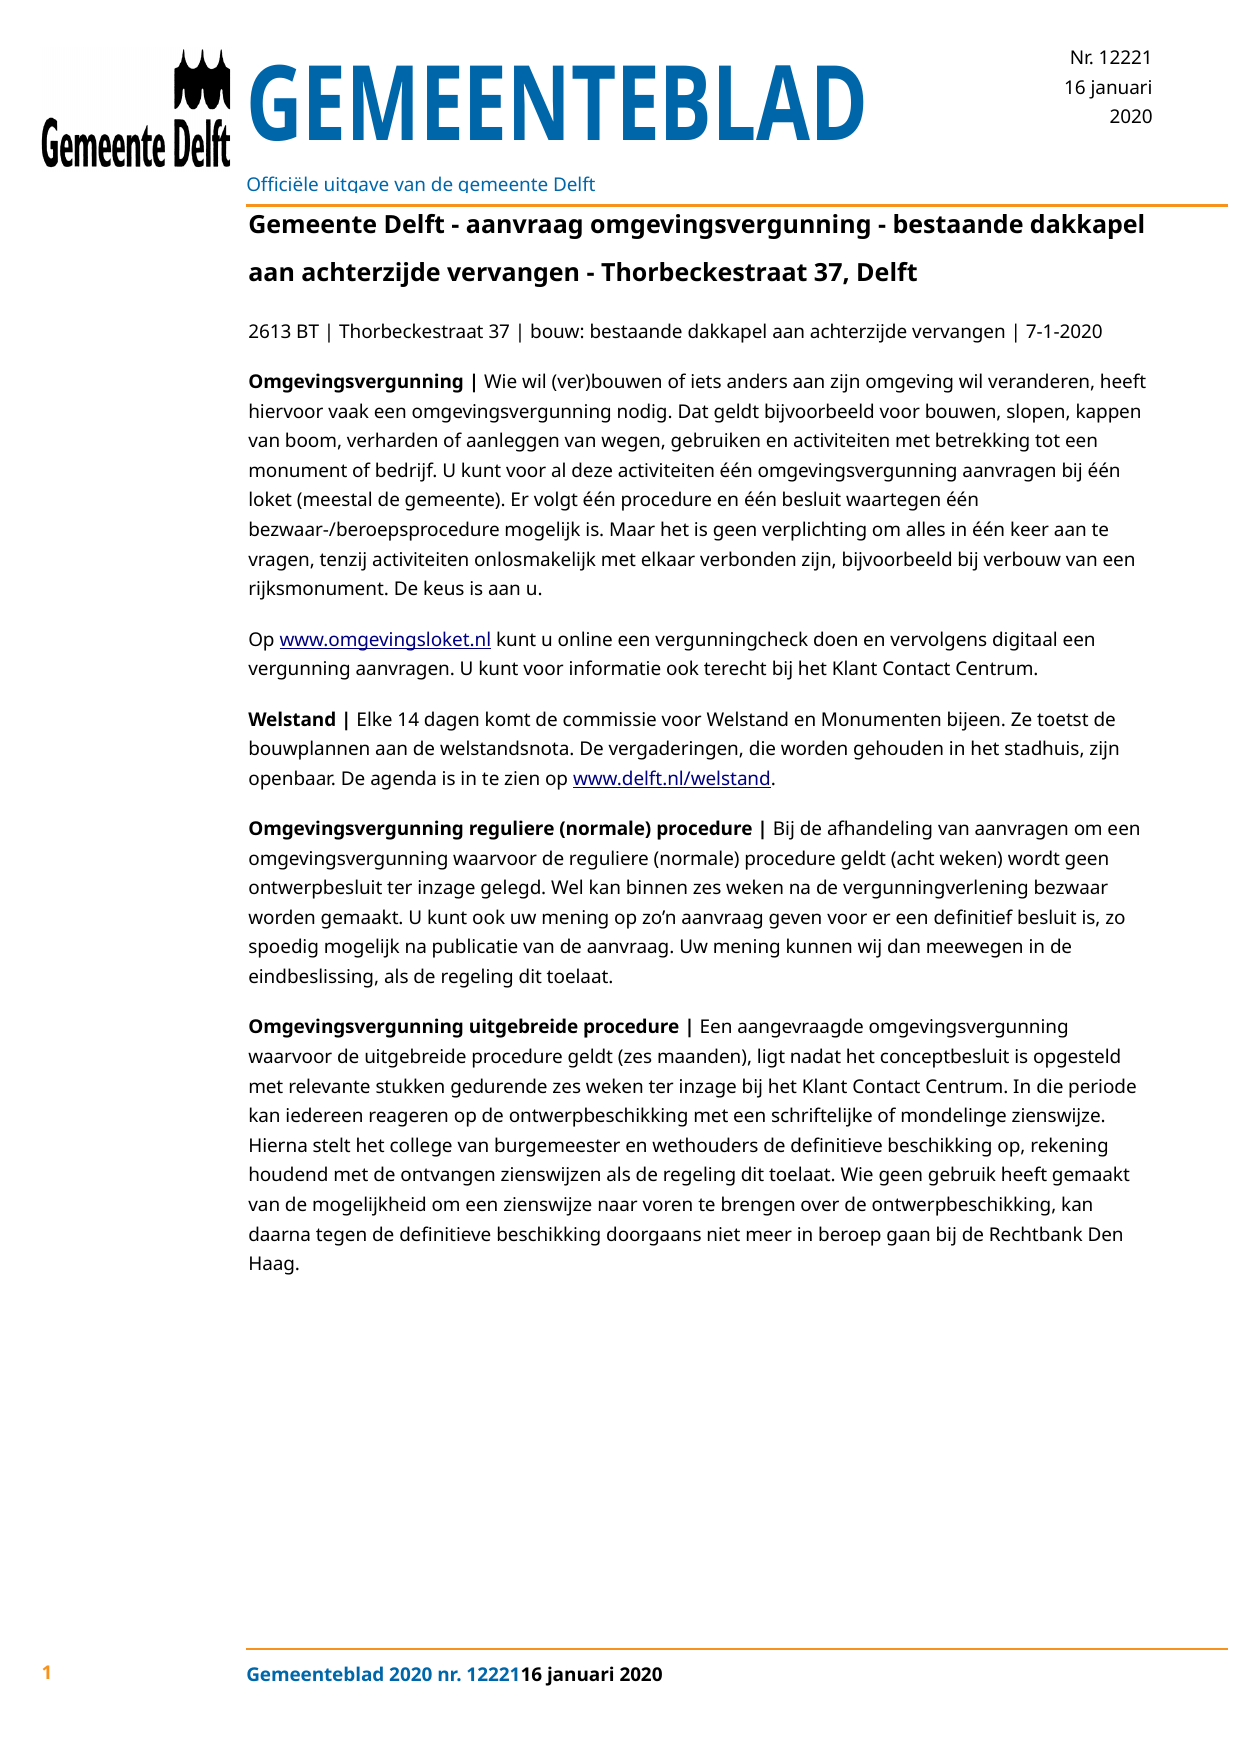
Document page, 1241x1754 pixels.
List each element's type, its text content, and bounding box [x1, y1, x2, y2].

text Gemeente Delft - aanvraag omgevingsvergunning - bestaande dakkapel aan achterzijde vervangen - Thorbeckestraat 37, Delft [248, 207, 1152, 288]
text Op www.omgevingsloket.nl kunt u online een vergunningcheck doen en vervolgens digitaal een vergunning aanvragen. U kunt voor informatie ook terecht bij het Klant Contact Centrum. [248, 626, 1152, 681]
text 2613 BT | Thorbeckestraat 37 | bouw: bestaande dakkapel aan achterzijde vervangen | 7-1-2020 [248, 318, 1152, 344]
text Omgevingsvergunning uitgebreide procedure | Een aangevraagde omgevingsvergunning waarvoor de uitgebreide procedure geldt (zes maanden), ligt nadat het conceptbesluit is opgesteld met relevante stukken gedurende zes weken ter inzage bij het Klant Contact Centrum. In die periode kan iedereen reageren op de ontwerpbeschikking met een schriftelijke of mondelinge zienswijze. Hierna stelt het college van burgemeester en wethouders de definitieve beschikking op, rekening houdend met de ontvangen zienswijzen als de regeling dit toelaat. Wie geen gebruik heeft gemaakt van de mogelijkheid om een zienswijze naar voren te brengen over de ontwerpbeschikking, kan daarna tegen de definitieve beschikking doorgaans niet meer in beroep gaan bij de Rechtbank Den Haag. [248, 1014, 1152, 1276]
text Omgevingsvergunning | Wie wil (ver)bouwen of iets anders aan zijn omgeving wil veranderen, heeft hiervoor vaak een omgevingsvergunning nodig. Dat geldt bijvoorbeeld voor bouwen, slopen, kappen van boom, verharden of aanleggen van wegen, gebruiken en activiteiten met betrekking tot een monument of bedrijf. U kunt voor al deze activiteiten één omgevingsvergunning aanvragen bij één loket (meestal de gemeente). Er volgt één procedure en één besluit waartegen één bezwaar-/beroepsprocedure mogelijk is. Maar het is geen verplichting om alles in één keer aan te vragen, tenzij activiteiten onlosmakelijk met elkaar verbonden zijn, bijvoorbeeld bij verbouw van een rijksmonument. De keus is aan u. [248, 368, 1152, 601]
picture [41, 47, 231, 172]
text Omgevingsvergunning reguliere (normale) procedure | Bij de afhandeling van aanvragen om een omgevingsvergunning waarvoor de reguliere (normale) procedure geldt (acht weken) wordt geen ontwerpbesluit ter inzage gelegd. Wel kan binnen zes weken na de vergunningverlening bezwaar worden gemaakt. U kunt ook uw mening op zo’n aanvraag geven voor er een definitief besluit is, zo spoedig mogelijk na publicatie van de aanvraag. Uw mening kunnen wij dan meewegen in de eindbeslissing, als de regeling dit toelaat. [248, 815, 1152, 989]
text Welstand | Elke 14 dagen komt de commissie voor Welstand en Monumenten bijeen. Ze toetst de bouwplannen aan de welstandsnota. De vergaderingen, die worden gehouden in het stadhuis, zijn openbaar. De agenda is in te zien op www.delft.nl/welstand. [248, 706, 1152, 791]
